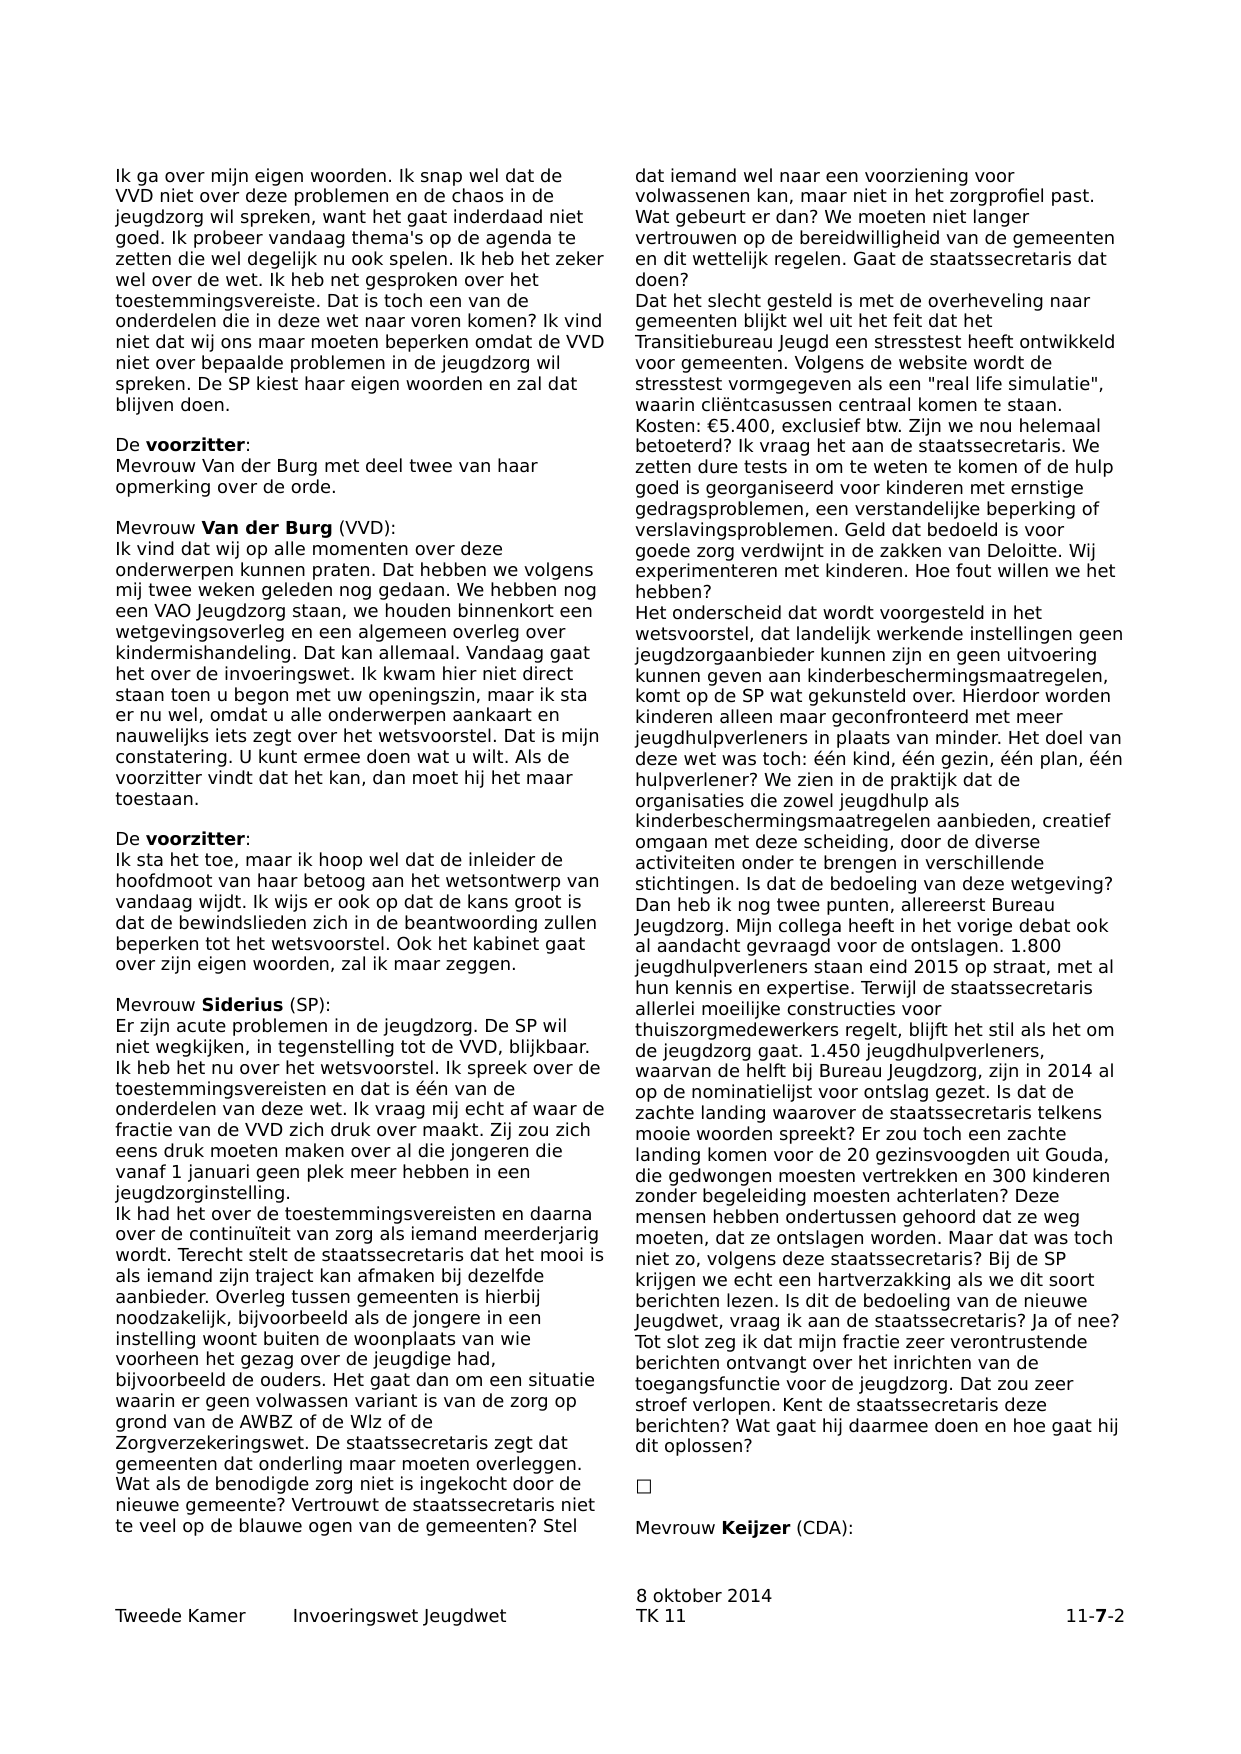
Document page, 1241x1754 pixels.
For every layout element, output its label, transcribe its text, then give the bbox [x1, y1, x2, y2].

text Mevrouw Van der Burg met deel twee van haar opmerking over de orde. [115, 456, 605, 498]
text Dan heb ik nog twee punten, allereerst Bureau Jeugdzorg. Mijn collega heeft in het vorige debat ook al aandacht gevraagd voor de ontslagen. 1.800 jeugdhulpverleners staan eind 2015 op straat, met al hun kennis en expertise. Terwijl de staatssecretaris allerlei moeilijke constructies voor thuiszorgmedewerkers regelt, blijft het stil als het om de jeugdzorg gaat. 1.450 jeugdhulpverleners, waarvan de helft bij Bureau Jeugdzorg, zijn in 2014 al op de nominatielijst voor ontslag gezet. Is dat de zachte landing waarover de staatssecretaris telkens mooie woorden spreekt? Er zou toch een zachte landing komen voor de 20 gezinsvoogden uit Gouda, die gedwongen moesten vertrekken en 300 kinderen zonder begeleiding moesten achterlaten? Deze mensen hebben ondertussen gehoord dat ze weg moeten, dat ze ontslagen worden. Maar dat was toch niet zo, volgens deze staatssecretaris? Bij de SP krijgen we echt een hartverzakking als we dit soort berichten lezen. Is dit de bedoeling van de nieuwe Jeugdwet, vraag ik aan de staatssecretaris? Ja of nee? [635, 894, 1125, 1332]
text Dat het slecht gesteld is met de overheveling naar gemeenten blijkt wel uit het feit dat het Transitiebureau Jeugd een stresstest heeft ontwikkeld voor gemeenten. Volgens de website wordt de stresstest vormgegeven als een "real life simulatie", waarin cliëntcasussen centraal komen te staan. Kosten: €5.400, exclusief btw. Zijn we nou helemaal betoeterd? Ik vraag het aan de staatssecretaris. We zetten dure tests in om te weten te komen of de hulp goed is georganiseerd voor kinderen met ernstige gedragsproblemen, een verstandelijke beperking of verslavingsproblemen. Geld dat bedoeld is voor goede zorg verdwijnt in de zakken van Deloitte. Wij experimenteren met kinderen. Hoe fout willen we het hebben? [635, 290, 1125, 603]
text De voorzitter: [115, 829, 605, 850]
text Mevrouw Van der Burg (VVD): [115, 518, 605, 538]
text ⬜ [635, 1477, 1125, 1498]
text Mevrouw Siderius (SP): [115, 995, 605, 1016]
text Tot slot zeg ik dat mijn fractie zeer verontrustende berichten ontvangt over het inrichten van de toegangsfunctie voor de jeugdzorg. Dat zou zeer stroef verlopen. Kent de staatssecretaris deze berichten? Wat gaat hij daarmee doen en hoe gaat hij dit oplossen? [635, 1332, 1125, 1457]
text Ik ga over mijn eigen woorden. Ik snap wel dat de VVD niet over deze problemen en de chaos in de jeugdzorg wil spreken, want het gaat inderdaad niet goed. Ik probeer vandaag thema's op de agenda te zetten die wel degelijk nu ook spelen. Ik heb het zeker wel over de wet. Ik heb net gesproken over het toestemmingsvereiste. Dat is toch een van de onderdelen die in deze wet naar voren komen? Ik vind niet dat wij ons maar moeten beperken omdat de VVD niet over bepaalde problemen in de jeugdzorg wil spreken. De SP kiest haar eigen woorden en zal dat blijven doen. [115, 165, 605, 415]
text Ik had het over de toestemmingsvereisten en daarna over de continuïteit van zorg als iemand meerderjarig wordt. Terecht stelt de staatssecretaris dat het mooi is als iemand zijn traject kan afmaken bij dezelfde aanbieder. Overleg tussen gemeenten is hierbij noodzakelijk, bijvoorbeeld als de jongere in een instelling woont buiten de woonplaats van wie voorheen het gezag over de jeugdige had, bijvoorbeeld de ouders. Het gaat dan om een situatie waarin er geen volwassen variant is van de zorg op grond van de AWBZ of de Wlz of de Zorgverzekeringswet. De staatssecretaris zegt dat gemeenten dat onderling maar moeten overleggen. Wat als de benodigde zorg niet is ingekocht door de nieuwe gemeente? Vertrouwt de staatssecretaris niet te veel op de blauwe ogen van de gemeenten? Stel [115, 1203, 605, 1537]
text Mevrouw Keijzer (CDA): [635, 1518, 1125, 1538]
text Ik sta het toe, maar ik hoop wel dat de inleider de hoofdmoot van haar betoog aan het wetsontwerp van vandaag wijdt. Ik wijs er ook op dat de kans groot is dat de bewindslieden zich in de beantwoording zullen beperken tot het wetsvoorstel. Ook het kabinet gaat over zijn eigen woorden, zal ik maar zeggen. [115, 850, 605, 975]
text Ik vind dat wij op alle momenten over deze onderwerpen kunnen praten. Dat hebben we volgens mij twee weken geleden nog gedaan. We hebben nog een VAO Jeugdzorg staan, we houden binnenkort een wetgevingsoverleg en een algemeen overleg over kindermishandeling. Dat kan allemaal. Vandaag gaat het over de invoeringswet. Ik kwam hier niet direct staan toen u begon met uw openingszin, maar ik sta er nu wel, omdat u alle onderwerpen aankaart en nauwelijks iets zegt over het wetsvoorstel. Dat is mijn constatering. U kunt ermee doen wat u wilt. Als de voorzitter vindt dat het kan, dan moet hij het maar toestaan. [115, 538, 605, 809]
text dat iemand wel naar een voorziening voor volwassenen kan, maar niet in het zorgprofiel past. Wat gebeurt er dan? We moeten niet langer vertrouwen op de bereidwilligheid van de gemeenten en dit wettelijk regelen. Gaat de staatssecretaris dat doen? [635, 165, 1125, 290]
text Er zijn acute problemen in de jeugdzorg. De SP wil niet wegkijken, in tegenstelling tot de VVD, blijkbaar. Ik heb het nu over het wetsvoorstel. Ik spreek over de toestemmingsvereisten en dat is één van de onderdelen van deze wet. Ik vraag mij echt af waar de fractie van de VVD zich druk over maakt. Zij zou zich eens druk moeten maken over al die jongeren die vanaf 1 januari geen plek meer hebben in een jeugdzorginstelling. [115, 1016, 605, 1203]
text Het onderscheid dat wordt voorgesteld in het wetsvoorstel, dat landelijk werkende instellingen geen jeugdzorgaanbieder kunnen zijn en geen uitvoering kunnen geven aan kinderbeschermingsmaatregelen, komt op de SP wat gekunsteld over. Hierdoor worden kinderen alleen maar geconfronteerd met meer jeugdhulpverleners in plaats van minder. Het doel van deze wet was toch: één kind, één gezin, één plan, één hulpverlener? We zien in de praktijk dat de organisaties die zowel jeugdhulp als kinderbeschermingsmaatregelen aanbieden, creatief omgaan met deze scheiding, door de diverse activiteiten onder te brengen in verschillende stichtingen. Is dat de bedoeling van deze wetgeving? [635, 603, 1125, 894]
text De voorzitter: [115, 435, 605, 456]
